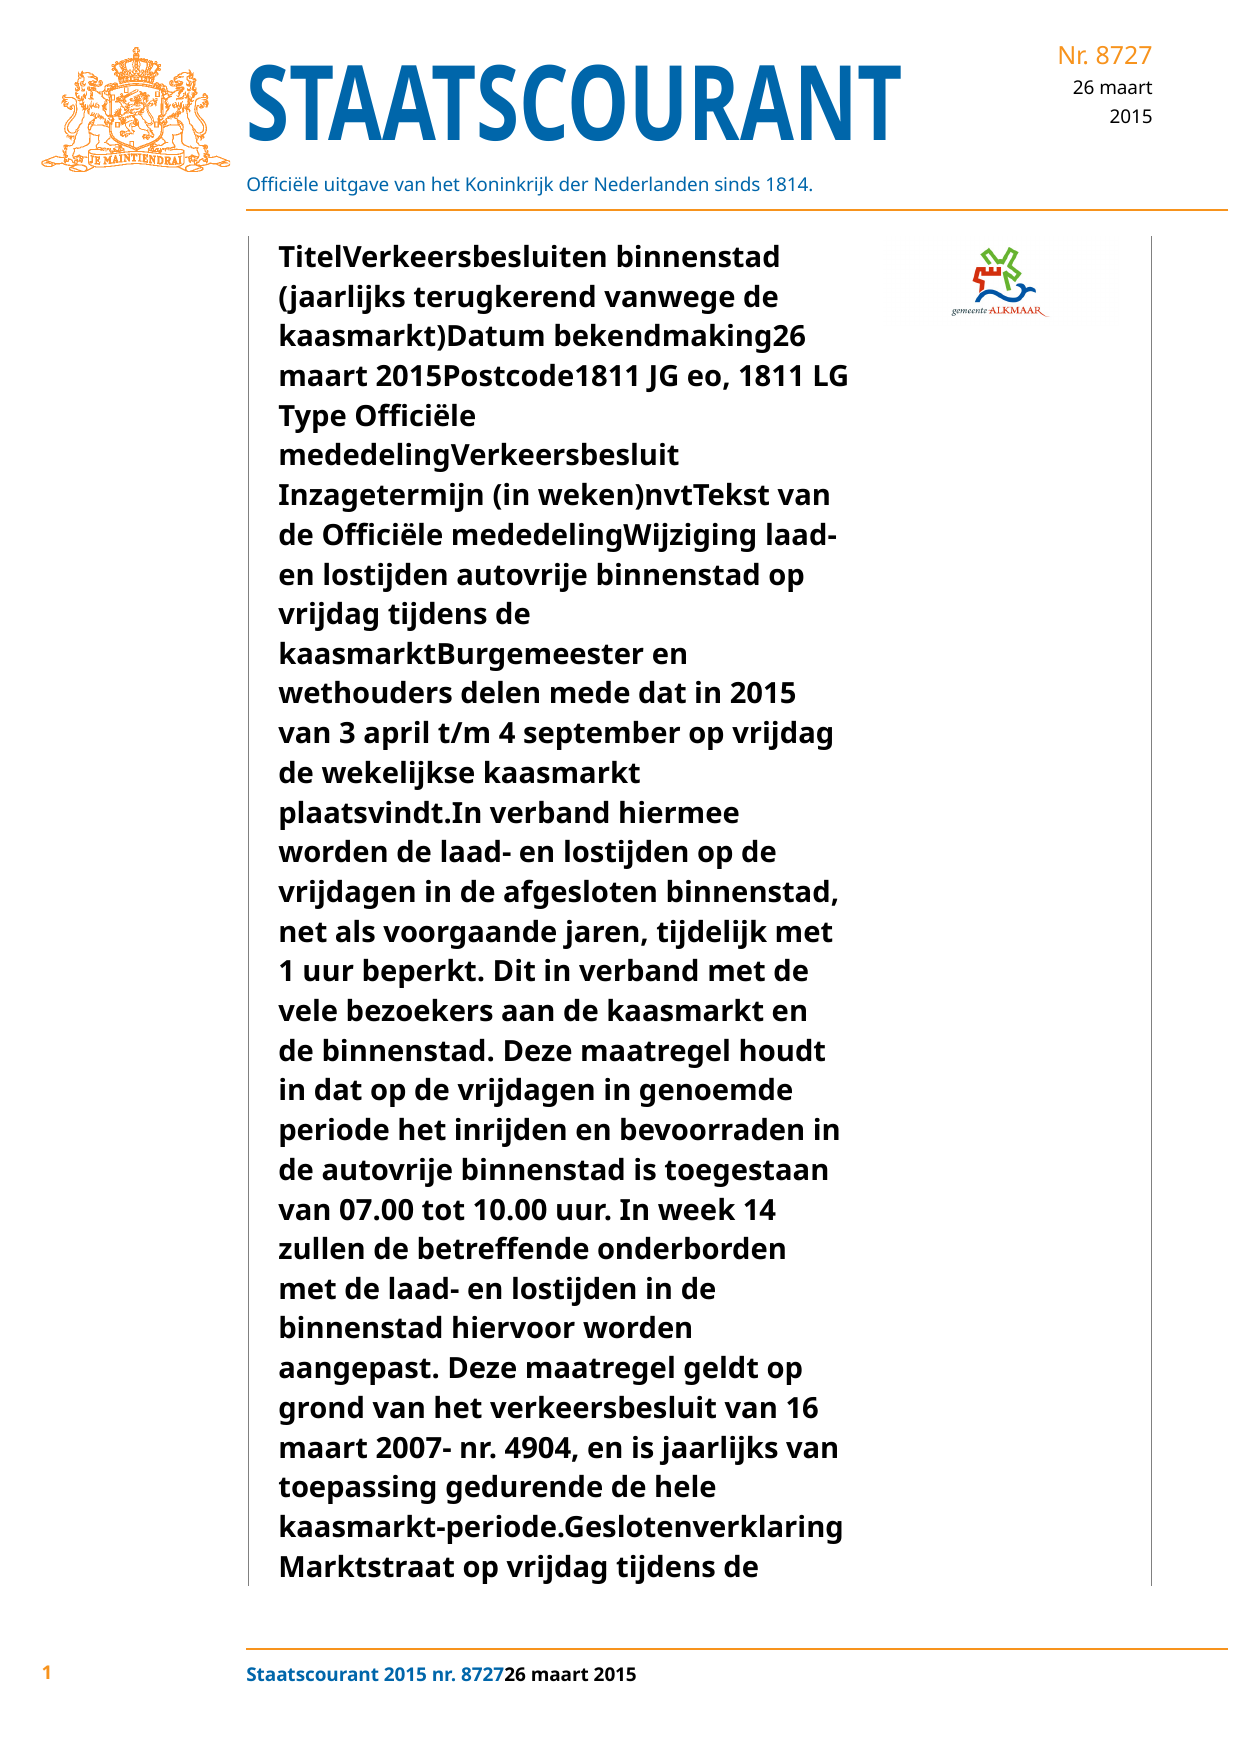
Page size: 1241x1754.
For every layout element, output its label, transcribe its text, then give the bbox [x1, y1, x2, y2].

table_header TitelVerkeersbesluiten binnenstad (jaarlijks terugkerend vanwege de kaasmarkt)Datum bekendmaking26 maart 2015Postcode1811 JG eo, 1811 LG Type Officiële mededelingVerkeersbesluit Inzagetermijn (in weken)nvtTekst van de Officiële mededelingWijziging laad- en lostijden autovrije binnenstad op vrijdag tijdens de kaasmarktBurgemeester en wethouders delen mede dat in 2015 van 3 april t/m 4 september op vrijdag de wekelijkse kaasmarkt plaatsvindt.In verband hiermee worden de laad- en lostijden op de vrijdagen in de afgesloten binnenstad, net als voorgaande jaren, tijdelijk met 1 uur beperkt. Dit in verband met de vele bezoekers aan de kaasmarkt en de binnenstad. Deze maatregel houdt in dat op de vrijdagen in genoemde periode het inrijden en bevoorraden in de autovrije binnenstad is toegestaan van 07.00 tot 10.00 uur. In week 14 zullen de betreffende onderborden met de laad- en lostijden in de binnenstad hiervoor worden aangepast. Deze maatregel geldt op grond van het verkeersbesluit van 16 maart 2007- nr. 4904, en is jaarlijks van toepassing gedurende de hele kaasmarkt-periode.Geslotenverklaring Marktstraat op vrijdag tijdens de [249, 236, 850, 1586]
picture [882, 236, 1119, 326]
table_header [850, 236, 1151, 1586]
picture [41, 47, 231, 172]
